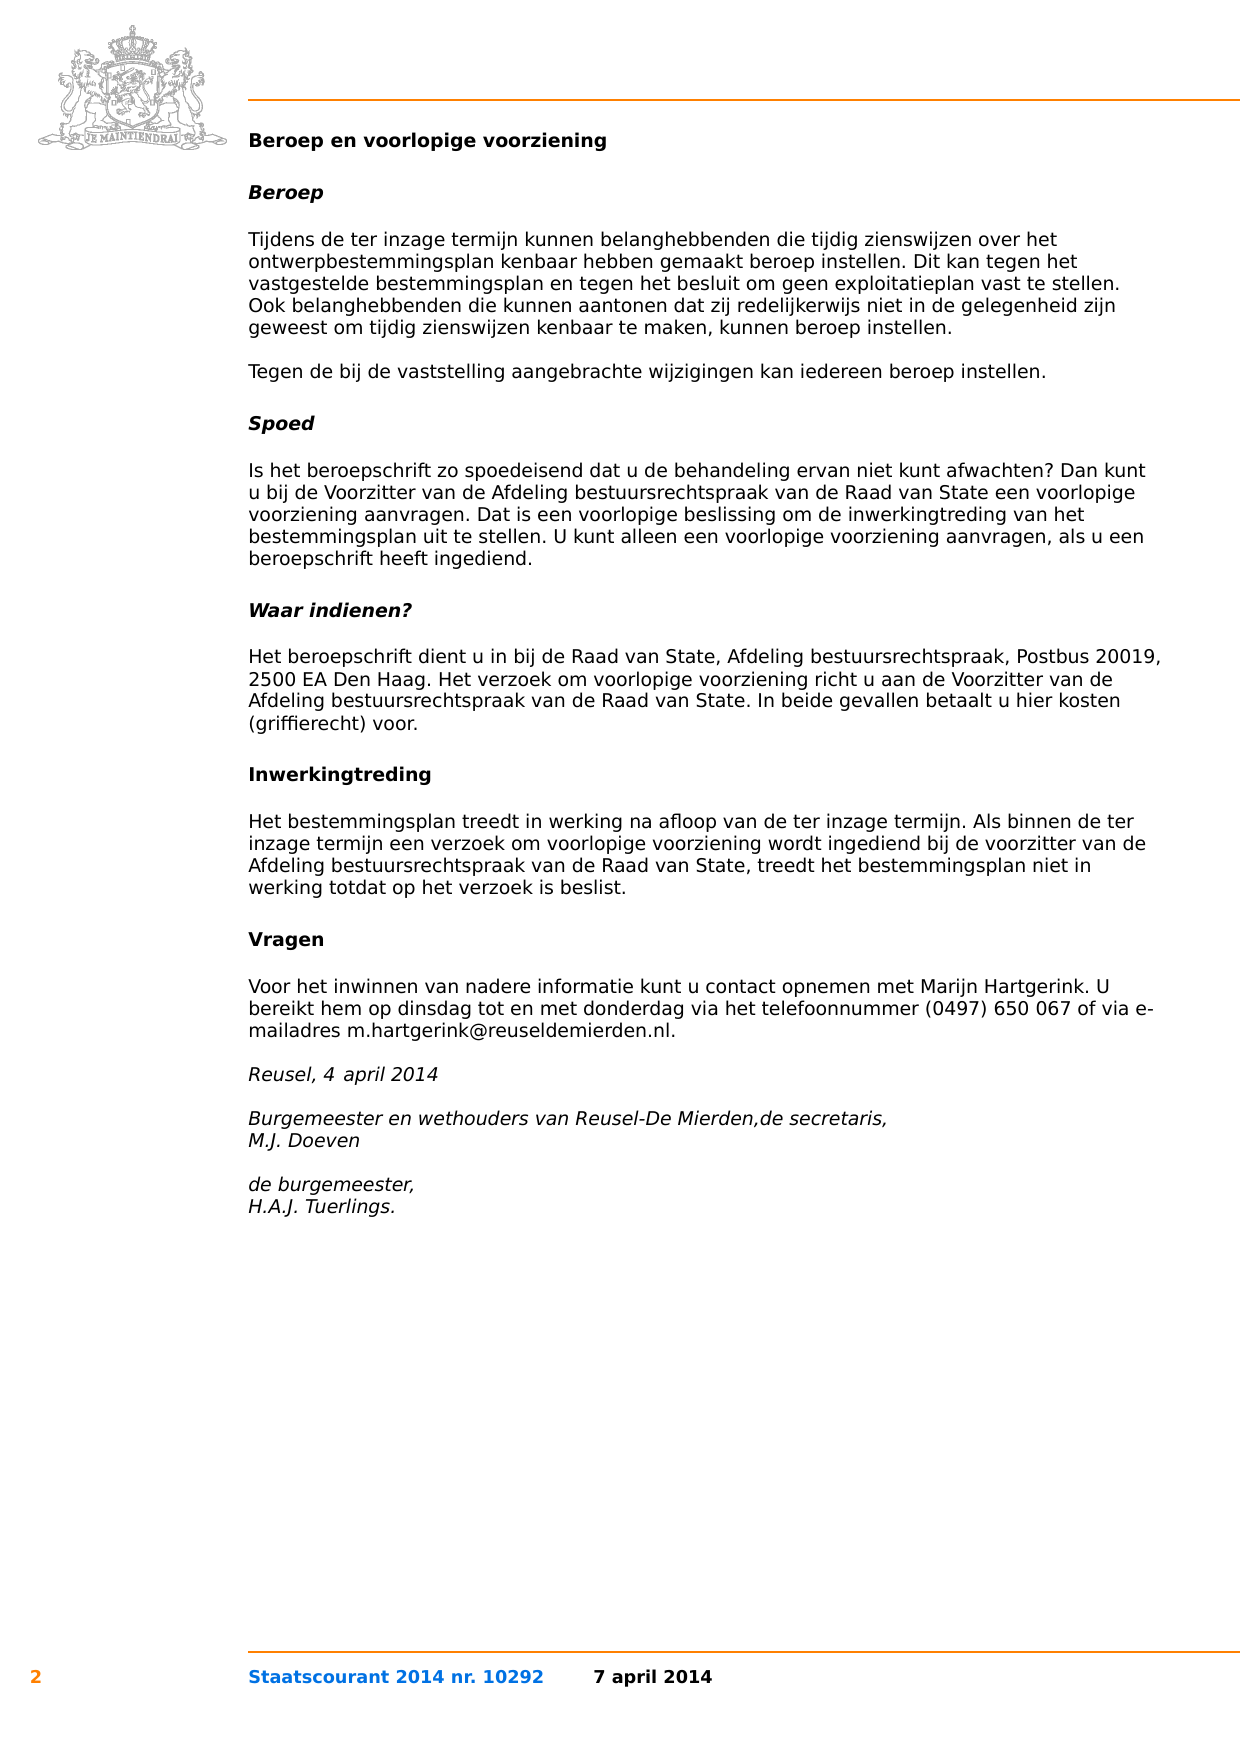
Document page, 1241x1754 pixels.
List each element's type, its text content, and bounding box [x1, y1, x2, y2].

picture [38, 25, 227, 150]
text Het bestemmingsplan treedt in werking na afloop van de ter inzage termijn. Als binnen de ter inzage termijn een verzoek om voorlopige voorziening wordt ingediend bij de voorzitter van de Afdeling bestuursrechtspraak van de Raad van State, treedt het bestemmingsplan niet in werking totdat op het verzoek is beslist. [248, 811, 1163, 899]
subtitle Spoed [248, 413, 1163, 434]
subtitle Beroep en voorlopige voorziening [248, 130, 1163, 152]
text Reusel, 4 april 2014 [248, 1064, 1163, 1086]
subtitle Inwerkingtreding [248, 764, 1163, 786]
text de burgemeester, H.A.J. Tuerlings. [248, 1174, 1163, 1218]
text Tijdens de ter inzage termijn kunnen belanghebbenden die tijdig zienswijzen over het ontwerpbestemmingsplan kenbaar hebben gemaakt beroep instellen. Dit kan tegen het vastgestelde bestemmingsplan en tegen het besluit om geen exploitatieplan vast te stellen. Ook belanghebbenden die kunnen aantonen dat zij redelijkerwijs niet in de gelegenheid zijn geweest om tijdig zienswijzen kenbaar te maken, kunnen beroep instellen. [248, 229, 1163, 339]
text Tegen de bij de vaststelling aangebrachte wijzigingen kan iedereen beroep instellen. [248, 361, 1163, 383]
text Burgemeester en wethouders van Reusel-De Mierden,de secretaris, M.J. Doeven [248, 1108, 1163, 1152]
subtitle Beroep [248, 182, 1163, 204]
text Het beroepschrift dient u in bij de Raad van State, Afdeling bestuursrechtspraak, Postbus 20019, 2500 EA Den Haag. Het verzoek om voorlopige voorziening richt u aan de Voorzitter van de Afdeling bestuursrechtspraak van de Raad van State. In beide gevallen betaalt u hier kosten (griffierecht) voor. [248, 646, 1163, 734]
text Voor het inwinnen van nadere informatie kunt u contact opnemen met Marijn Hartgerink. U bereikt hem op dinsdag tot en met donderdag via het telefoonnummer (0497) 650 067 of via e-mailadres m.hartgerink@reuseldemierden.nl. [248, 976, 1163, 1042]
text Is het beroepschrift zo spoedeisend dat u de behandeling ervan niet kunt afwachten? Dan kunt u bij de Voorzitter van de Afdeling bestuursrechtspraak van de Raad van State een voorlopige voorziening aanvragen. Dat is een voorlopige beslissing om de inwerkingtreding van het bestemmingsplan uit te stellen. U kunt alleen een voorlopige voorziening aanvragen, als u een beroepschrift heeft ingediend. [248, 459, 1163, 569]
subtitle Vragen [248, 929, 1163, 951]
subtitle Waar indienen? [248, 599, 1163, 621]
